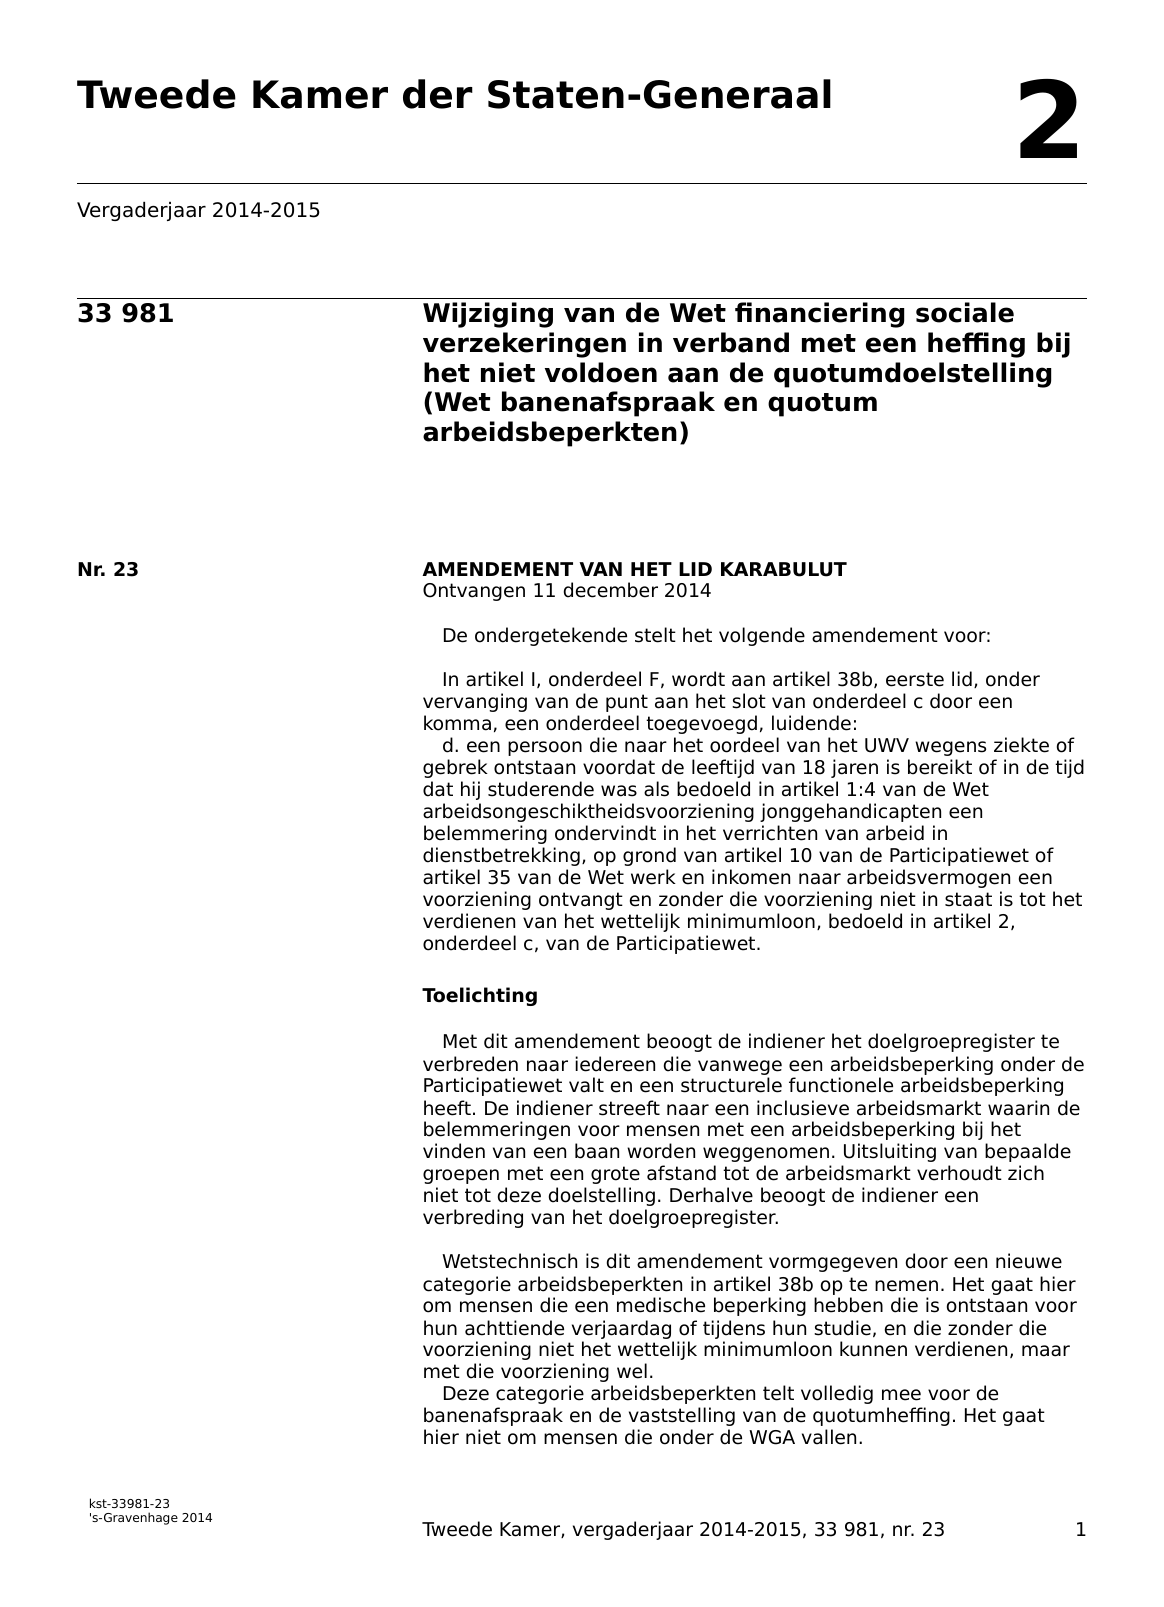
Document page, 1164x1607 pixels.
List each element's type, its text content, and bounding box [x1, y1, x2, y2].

text In artikel I, onderdeel F, wordt aan artikel 38b, eerste lid, onder vervanging van de punt aan het slot van onderdeel c door een komma, een onderdeel toegevoegd, luidende: [422, 669, 1087, 735]
subtitle Toelichting [422, 984, 1087, 1006]
text d. een persoon die naar het oordeel van het UWV wegens ziekte of gebrek ontstaan voordat de leeftijd van 18 jaren is bereikt of in de tijd dat hij studerende was als bedoeld in artikel 1:4 van de Wet arbeidsongeschiktheidsvoorziening jonggehandicapten een belemmering ondervindt in het verrichten van arbeid in dienstbetrekking, op grond van artikel 10 van de Participatiewet of artikel 35 van de Wet werk en inkomen naar arbeidsvermogen een voorziening ontvangt en zonder die voorziening niet in staat is tot het verdienen van het wettelijk minimumloon, bedoeld in artikel 2, onderdeel c, van de Participatiewet. [422, 735, 1087, 954]
text De ondergetekende stelt het volgende amendement voor: [422, 624, 1087, 647]
subtitle Nr. 23 AMENDEMENT VAN HET LID KARABULUT [77, 558, 1087, 580]
table_header Tweede Kamer der Staten-Generaal [77, 59, 886, 183]
text Deze categorie arbeidsbeperkten telt volledig mee voor de banenafspraak en de vaststelling van de quotumheffing. Het gaat hier niet om mensen die onder de WGA vallen. [422, 1383, 1087, 1449]
text kst-33981-23 [88, 1497, 323, 1511]
subtitle 33 981 Wijziging van de Wet financiering sociale verzekeringen in verband met een heffing bij het niet voldoen aan de quotumdoelstelling (Wet banenafspraak en quotum arbeidsbeperkten) [77, 299, 1087, 447]
text Ontvangen 11 december 2014 [422, 580, 1087, 602]
text 's-Gravenhage 2014 [88, 1511, 323, 1525]
text Met dit amendement beoogt de indiener het doelgroepregister te verbreden naar iedereen die vanwege een arbeidsbeperking onder de Participatiewet valt en een structurele functionele arbeidsbeperking heeft. De indiener streeft naar een inclusieve arbeidsmarkt waarin de belemmeringen voor mensen met een arbeidsbeperking bij het vinden van een baan worden weggenomen. Uitsluiting van bepaalde groepen met een grote afstand tot de arbeidsmarkt verhoudt zich niet tot deze doelstelling. Derhalve beoogt de indiener een verbreding van het doelgroepregister. [422, 1031, 1087, 1229]
table_cell Vergaderjaar 2014-2015 [77, 184, 1087, 298]
text Wetstechnisch is dit amendement vormgegeven door een nieuwe categorie arbeidsbeperkten in artikel 38b op te nemen. Het gaat hier om mensen die een medische beperking hebben die is ontstaan voor hun achttiende verjaardag of tijdens hun studie, en die zonder die voorziening niet het wettelijk minimumloon kunnen verdienen, maar met die voorziening wel. [422, 1251, 1087, 1383]
table_header 2 [886, 59, 1087, 183]
